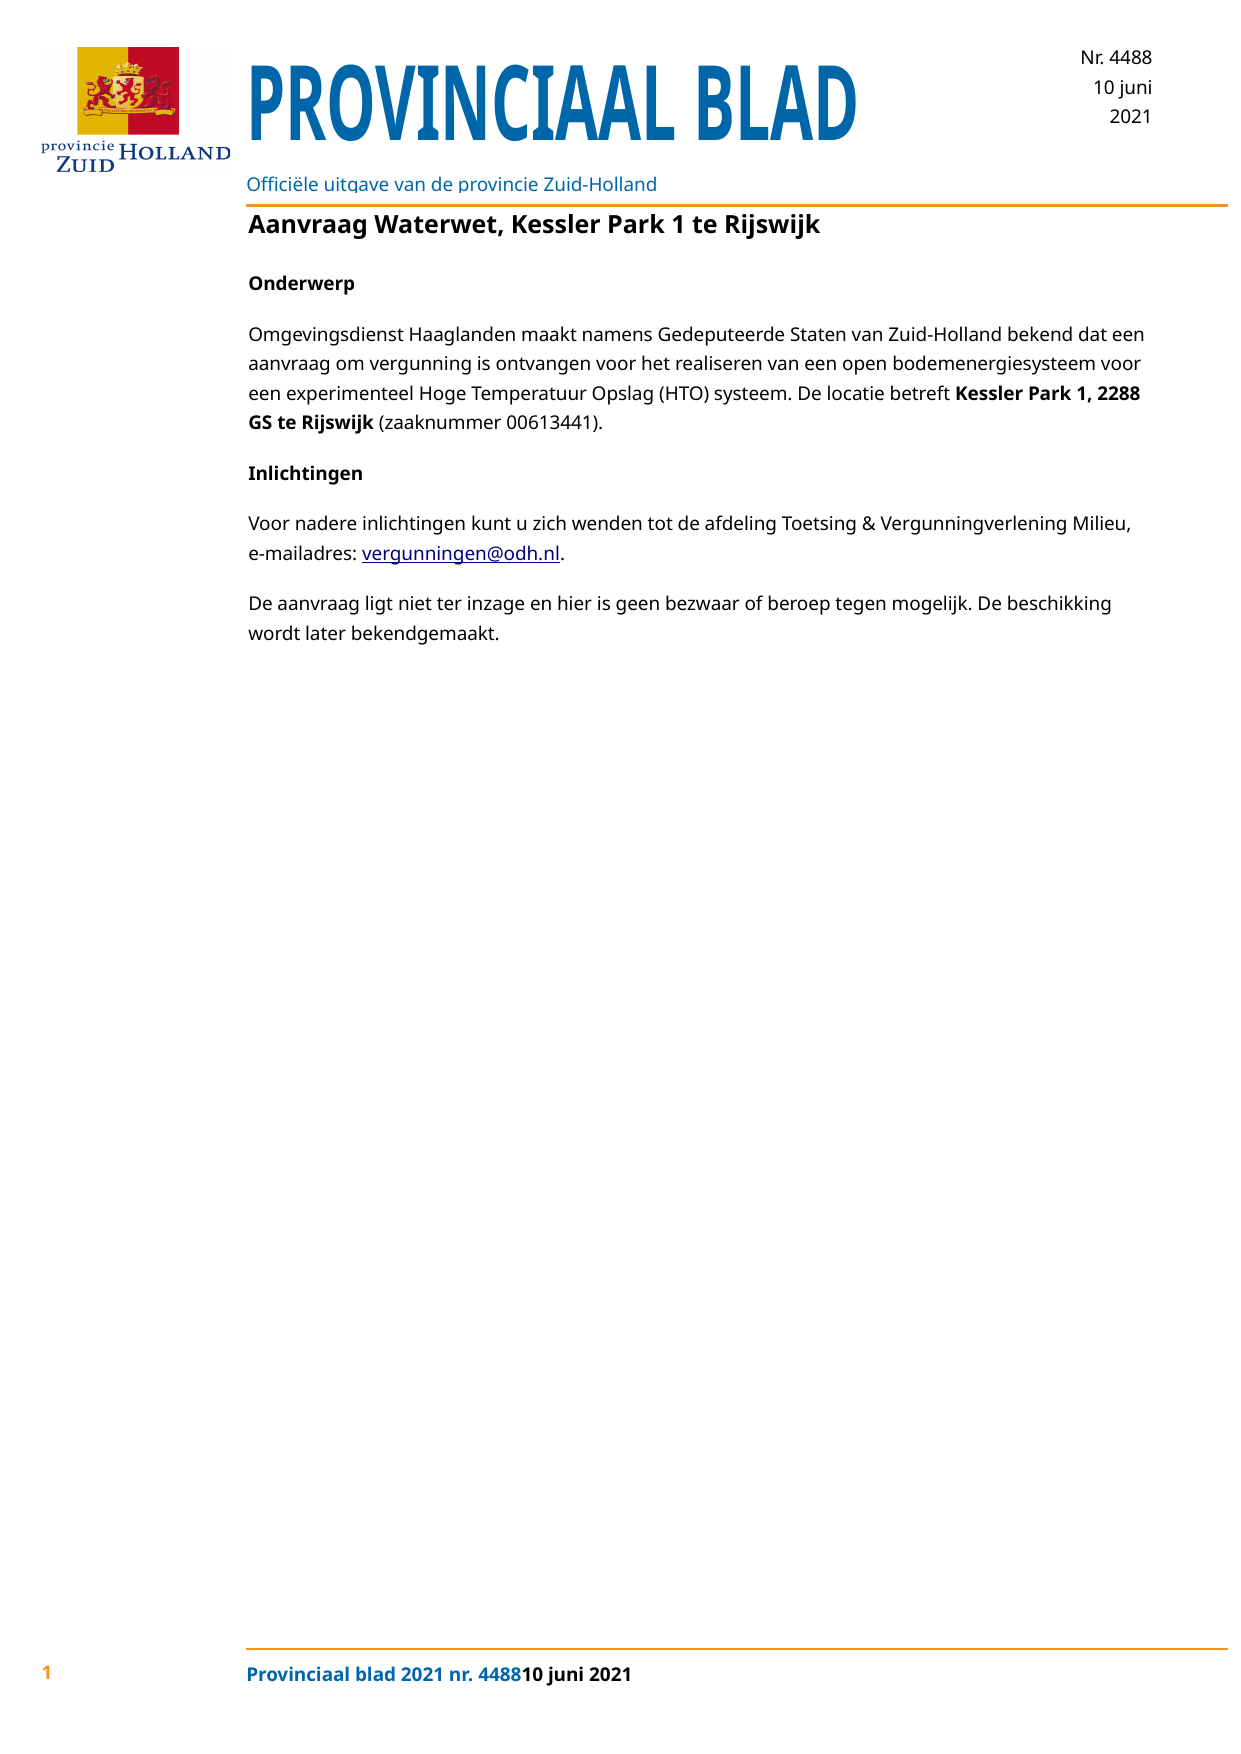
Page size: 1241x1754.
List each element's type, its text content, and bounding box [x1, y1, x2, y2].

text Omgevingsdienst Haaglanden maakt namens Gedeputeerde Staten van Zuid-Holland bekend dat een aanvraag om vergunning is ontvangen voor het realiseren van een open bodemenergiesysteem voor een experimenteel Hoge Temperatuur Opslag (HTO) systeem. De locatie betreft Kessler Park 1, 2288 GS te Rijswijk (zaaknummer 00613441). [248, 321, 1152, 435]
picture [41, 47, 231, 172]
text Voor nadere inlichtingen kunt u zich wenden tot de afdeling Toetsing & Vergunningverlening Milieu, e-mailadres: vergunningen@odh.nl. [248, 510, 1152, 566]
text Inlichtingen [248, 460, 1152, 486]
text De aanvraag ligt niet ter inzage en hier is geen bezwaar of beroep tegen mogelijk. De beschikking wordt later bekendgemaakt. [248, 590, 1152, 646]
text Onderwerp [248, 270, 1152, 296]
text Aanvraag Waterwet, Kessler Park 1 te Rijswijk [248, 207, 1152, 241]
